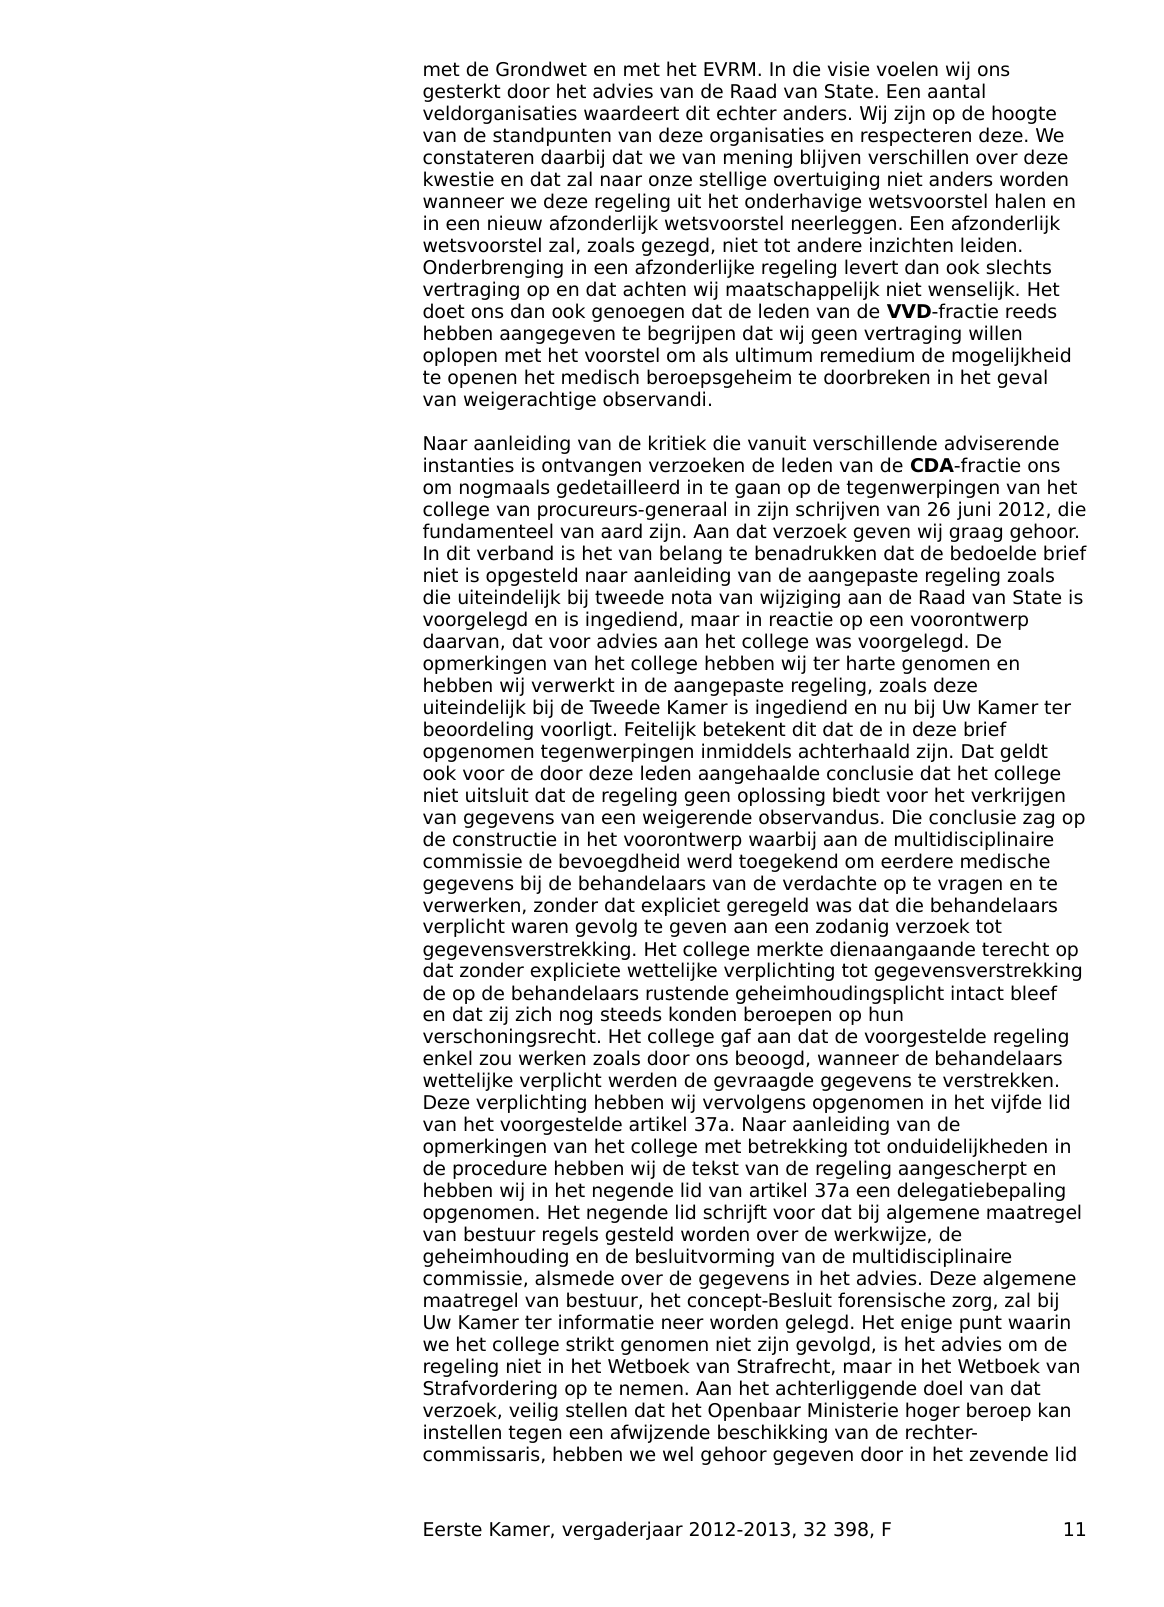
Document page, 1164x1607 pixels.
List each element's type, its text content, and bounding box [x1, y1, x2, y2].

text met de Grondwet en met het EVRM. In die visie voelen wij ons gesterkt door het advies van de Raad van State. Een aantal veldorganisaties waardeert dit echter anders. Wij zijn op de hoogte van de standpunten van deze organisaties en respecteren deze. We constateren daarbij dat we van mening blijven verschillen over deze kwestie en dat zal naar onze stellige overtuiging niet anders worden wanneer we deze regeling uit het onderhavige wetsvoorstel halen en in een nieuw afzonderlijk wetsvoorstel neerleggen. Een afzonderlijk wetsvoorstel zal, zoals gezegd, niet tot andere inzichten leiden. Onderbrenging in een afzonderlijke regeling levert dan ook slechts vertraging op en dat achten wij maatschappelijk niet wenselijk. Het doet ons dan ook genoegen dat de leden van de VVD-fractie reeds hebben aangegeven te begrijpen dat wij geen vertraging willen oplopen met het voorstel om als ultimum remedium de mogelijkheid te openen het medisch beroepsgeheim te doorbreken in het geval van weigerachtige observandi. [422, 59, 1087, 411]
text Naar aanleiding van de kritiek die vanuit verschillende adviserende instanties is ontvangen verzoeken de leden van de CDA-fractie ons om nogmaals gedetailleerd in te gaan op de tegenwerpingen van het college van procureurs-generaal in zijn schrijven van 26 juni 2012, die fundamenteel van aard zijn. Aan dat verzoek geven wij graag gehoor. In dit verband is het van belang te benadrukken dat de bedoelde brief niet is opgesteld naar aanleiding van de aangepaste regeling zoals die uiteindelijk bij tweede nota van wijziging aan de Raad van State is voorgelegd en is ingediend, maar in reactie op een voorontwerp daarvan, dat voor advies aan het college was voorgelegd. De opmerkingen van het college hebben wij ter harte genomen en hebben wij verwerkt in de aangepaste regeling, zoals deze uiteindelijk bij de Tweede Kamer is ingediend en nu bij Uw Kamer ter beoordeling voorligt. Feitelijk betekent dit dat de in deze brief opgenomen tegenwerpingen inmiddels achterhaald zijn. Dat geldt ook voor de door deze leden aangehaalde conclusie dat het college niet uitsluit dat de regeling geen oplossing biedt voor het verkrijgen van gegevens van een weigerende observandus. Die conclusie zag op de constructie in het voorontwerp waarbij aan de multidisciplinaire commissie de bevoegdheid werd toegekend om eerdere medische gegevens bij de behandelaars van de verdachte op te vragen en te verwerken, zonder dat expliciet geregeld was dat die behandelaars verplicht waren gevolg te geven aan een zodanig verzoek tot gegevensverstrekking. Het college merkte dienaangaande terecht op dat zonder expliciete wettelijke verplichting tot gegevensverstrekking de op de behandelaars rustende geheimhoudingsplicht intact bleef en dat zij zich nog steeds konden beroepen op hun verschoningsrecht. Het college gaf aan dat de voorgestelde regeling enkel zou werken zoals door ons beoogd, wanneer de behandelaars wettelijke verplicht werden de gevraagde gegevens te verstrekken. Deze verplichting hebben wij vervolgens opgenomen in het vijfde lid van het voorgestelde artikel 37a. Naar aanleiding van de opmerkingen van het college met betrekking tot onduidelijkheden in de procedure hebben wij de tekst van de regeling aangescherpt en hebben wij in het negende lid van artikel 37a een delegatiebepaling opgenomen. Het negende lid schrijft voor dat bij algemene maatregel van bestuur regels gesteld worden over de werkwijze, de geheimhouding en de besluitvorming van de multidisciplinaire commissie, alsmede over de gegevens in het advies. Deze algemene maatregel van bestuur, het concept-Besluit forensische zorg, zal bij Uw Kamer ter informatie neer worden gelegd. Het enige punt waarin we het college strikt genomen niet zijn gevolgd, is het advies om de regeling niet in het Wetboek van Strafrecht, maar in het Wetboek van Strafvordering op te nemen. Aan het achterliggende doel van dat verzoek, veilig stellen dat het Openbaar Ministerie hoger beroep kan instellen tegen een afwijzende beschikking van de rechter-commissaris, hebben we wel gehoor gegeven door in het zevende lid [422, 433, 1087, 1466]
